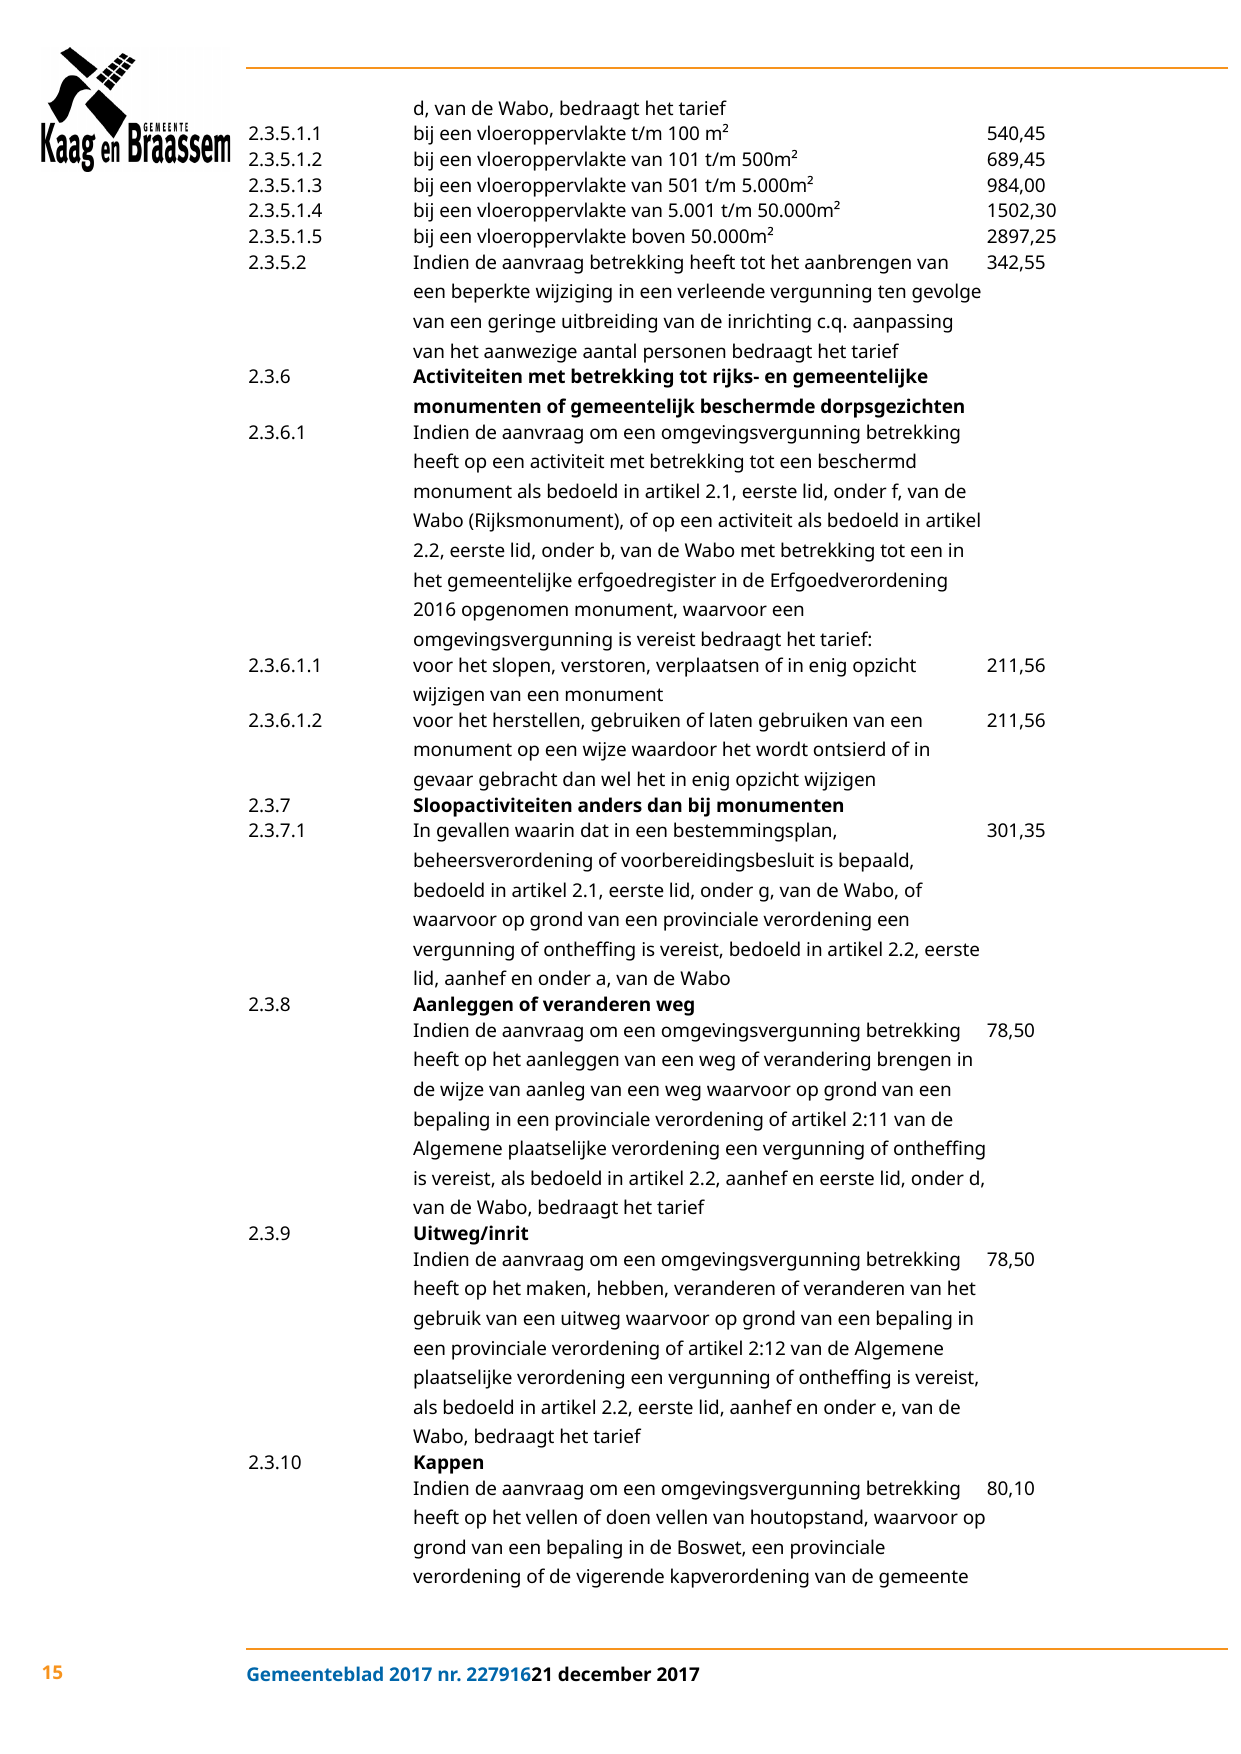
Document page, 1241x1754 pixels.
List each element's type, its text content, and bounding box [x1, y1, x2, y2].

table_cell 78,50 [987, 1246, 1152, 1449]
table_cell [987, 1220, 1152, 1246]
table_cell [248, 1017, 413, 1220]
table_cell 2.3.5.1.4 [248, 198, 413, 223]
table_cell In gevallen waarin dat in een bestemmingsplan, beheersverordening of voorbereidingsbesluit is bepaald, bedoeld in artikel 2.1, eerste lid, onder g, van de Wabo, of waarvoor op grond van een provinciale verordening een vergunning of ontheffing is vereist, bedoeld in artikel 2.2, eerste lid, aanhef en onder a, van de Wabo [413, 818, 987, 991]
table_cell 1502,30 [987, 198, 1152, 223]
table_cell 2897,25 [987, 224, 1152, 249]
table_cell [248, 1246, 413, 1449]
table_cell 984,00 [987, 172, 1152, 198]
table_cell 2.3.5.1.3 [248, 172, 413, 198]
table_cell 301,35 [987, 818, 1152, 991]
picture [41, 47, 231, 172]
table_cell bij een vloeroppervlakte t/m 100 m² [413, 121, 987, 146]
table_cell Indien de aanvraag om een omgevingsvergunning betrekking heeft op het maken, hebben, veranderen of veranderen van het gebruik van een uitweg waarvoor op grond van een bepaling in een provinciale verordening of artikel 2:12 van de Algemene plaatselijke verordening een vergunning of ontheffing is vereist, als bedoeld in artikel 2.2, eerste lid, aanhef en onder e, van de Wabo, bedraagt het tarief [413, 1246, 987, 1449]
table_cell [987, 95, 1152, 121]
table_cell Indien de aanvraag om een omgevingsvergunning betrekking heeft op het aanleggen van een weg of verandering brengen in de wijze van aanleg van een weg waarvoor op grond van een bepaling in een provinciale verordening of artikel 2:11 van de Algemene plaatselijke verordening een vergunning of ontheffing is vereist, als bedoeld in artikel 2.2, aanhef en eerste lid, onder d, van de Wabo, bedraagt het tarief [413, 1017, 987, 1220]
table_cell 540,45 [987, 121, 1152, 146]
table_cell 2.3.9 [248, 1220, 413, 1246]
table_cell 689,45 [987, 146, 1152, 172]
table_cell bij een vloeroppervlakte van 5.001 t/m 50.000m² [413, 198, 987, 223]
table_cell [987, 991, 1152, 1017]
table_cell 2.3.7.1 [248, 818, 413, 991]
table_cell 342,55 [987, 249, 1152, 364]
table_cell 78,50 [987, 1017, 1152, 1220]
table_cell d, van de Wabo, bedraagt het tarief [413, 95, 987, 121]
table_cell 2.3.5.1.5 [248, 224, 413, 249]
table_cell [248, 95, 413, 121]
table_cell 2.3.8 [248, 991, 413, 1017]
table_cell 2.3.6.1.1 [248, 652, 413, 707]
table_cell 2.3.6 [248, 364, 413, 419]
table_cell Indien de aanvraag betrekking heeft tot het aanbrengen van een beperkte wijziging in een verleende vergunning ten gevolge van een geringe uitbreiding van de inrichting c.q. aanpassing van het aanwezige aantal personen bedraagt het tarief [413, 249, 987, 364]
table_cell 80,10 [987, 1475, 1152, 1589]
table_cell voor het slopen, verstoren, verplaatsen of in enig opzicht wijzigen van een monument [413, 652, 987, 707]
table_cell Uitweg/inrit [413, 1220, 987, 1246]
table_cell 2.3.5.1.2 [248, 146, 413, 172]
table_cell Kappen [413, 1449, 987, 1475]
table_cell voor het herstellen, gebruiken of laten gebruiken van een monument op een wijze waardoor het wordt ontsierd of in gevaar gebracht dan wel het in enig opzicht wijzigen [413, 707, 987, 792]
table_cell [987, 1449, 1152, 1475]
table_cell [987, 792, 1152, 818]
table_cell [987, 364, 1152, 419]
table_cell [248, 1475, 413, 1589]
table_cell 2.3.10 [248, 1449, 413, 1475]
table_cell [987, 419, 1152, 652]
table_cell 2.3.7 [248, 792, 413, 818]
table_cell Sloopactiviteiten anders dan bij monumenten [413, 792, 987, 818]
table_cell 211,56 [987, 707, 1152, 792]
table_cell bij een vloeroppervlakte van 501 t/m 5.000m² [413, 172, 987, 198]
table_cell bij een vloeroppervlakte boven 50.000m² [413, 224, 987, 249]
table_cell 2.3.5.1.1 [248, 121, 413, 146]
table_cell 2.3.6.1.2 [248, 707, 413, 792]
table_cell Aanleggen of veranderen weg [413, 991, 987, 1017]
table_cell Activiteiten met betrekking tot rijks- en gemeentelijke monumenten of gemeentelijk beschermde dorpsgezichten [413, 364, 987, 419]
table_cell 211,56 [987, 652, 1152, 707]
table_cell 2.3.5.2 [248, 249, 413, 364]
table_cell bij een vloeroppervlakte van 101 t/m 500m² [413, 146, 987, 172]
table_cell Indien de aanvraag om een omgevingsvergunning betrekking heeft op het vellen of doen vellen van houtopstand, waarvoor op grond van een bepaling in de Boswet, een provinciale verordening of de vigerende kapverordening van de gemeente [413, 1475, 987, 1589]
table_cell Indien de aanvraag om een omgevingsvergunning betrekking heeft op een activiteit met betrekking tot een beschermd monument als bedoeld in artikel 2.1, eerste lid, onder f, van de Wabo (Rijksmonument), of op een activiteit als bedoeld in artikel 2.2, eerste lid, onder b, van de Wabo met betrekking tot een in het gemeentelijke erfgoedregister in de Erfgoedverordening 2016 opgenomen monument, waarvoor een omgevingsvergunning is vereist bedraagt het tarief: [413, 419, 987, 652]
table_cell 2.3.6.1 [248, 419, 413, 652]
